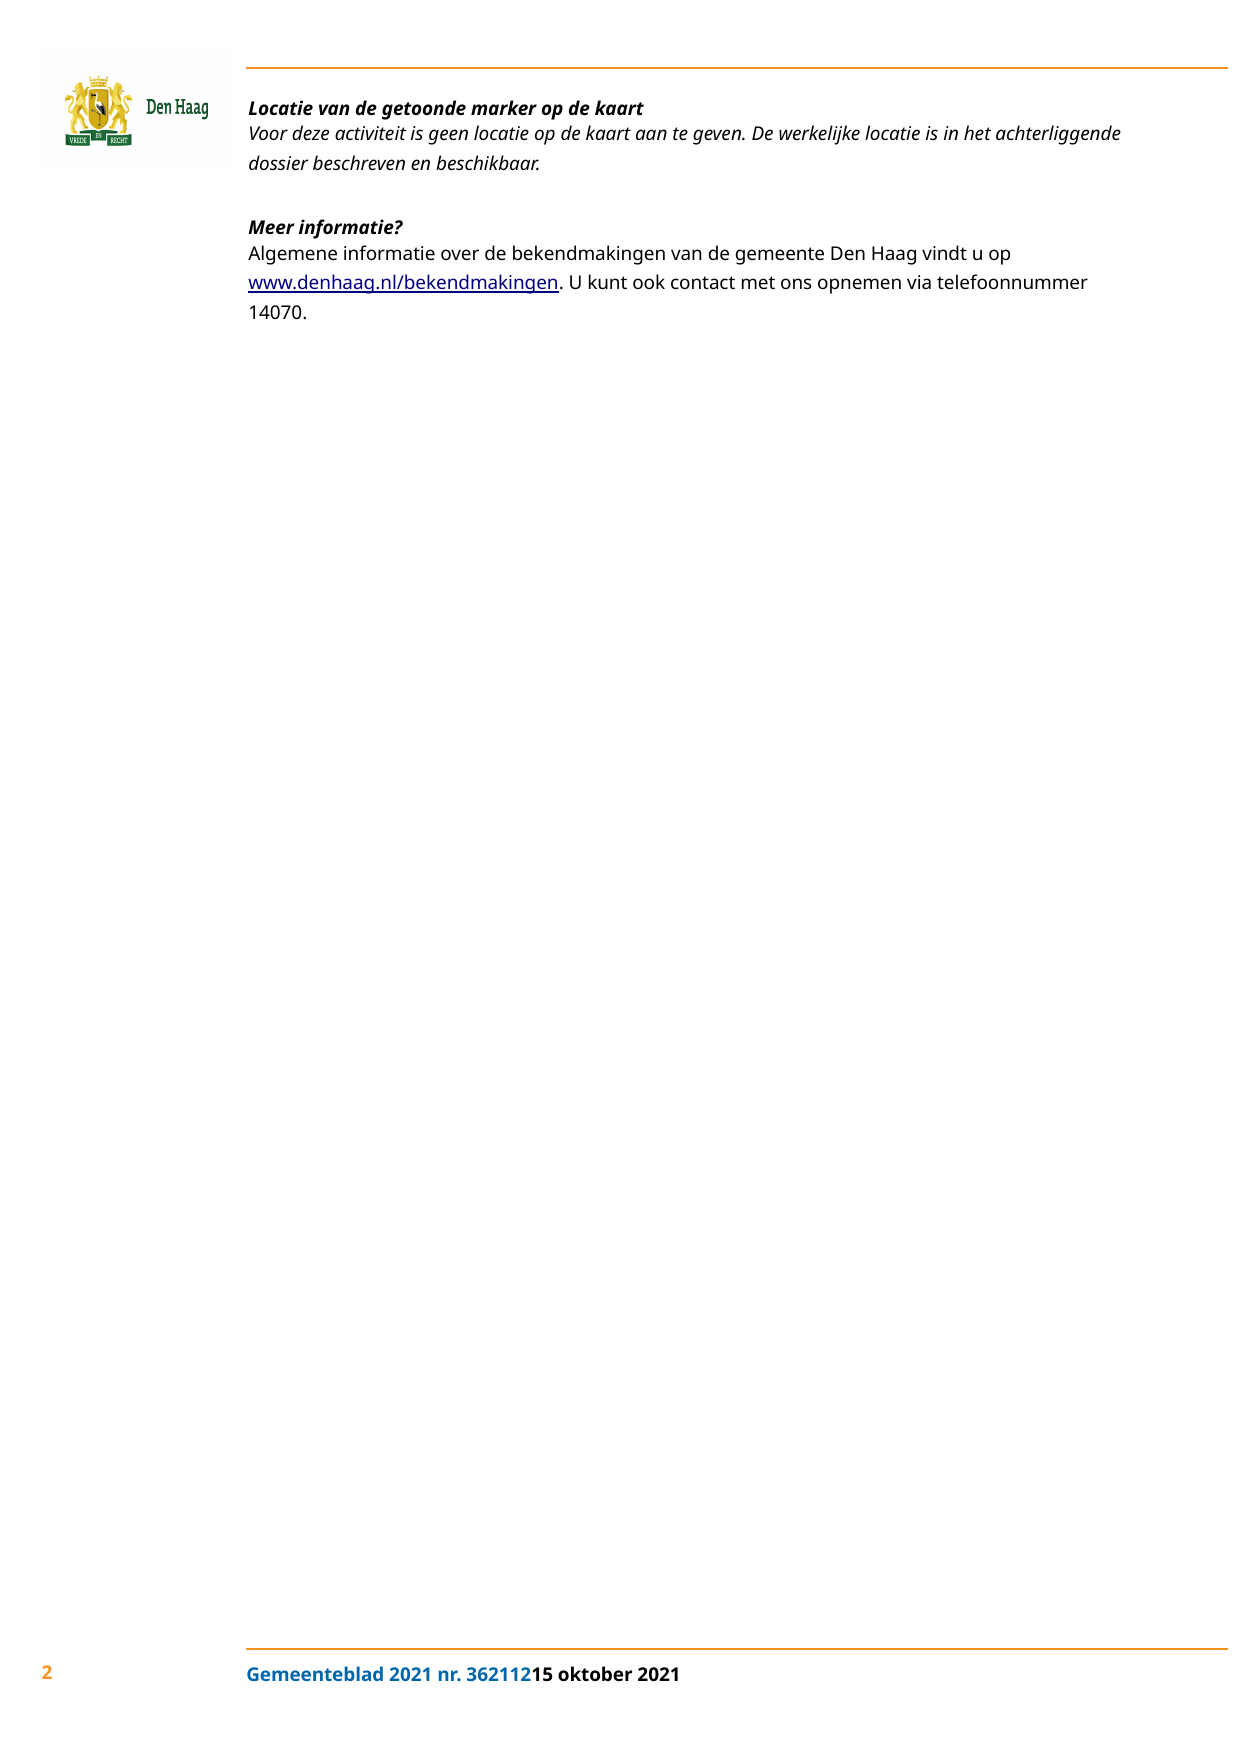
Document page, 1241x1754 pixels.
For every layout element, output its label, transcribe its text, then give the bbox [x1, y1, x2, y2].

picture [41, 47, 231, 172]
text Meer informatie? [248, 214, 1152, 240]
text Locatie van de getoonde marker op de kaart [248, 95, 1152, 121]
text Voor deze activiteit is geen locatie op de kaart aan te geven. De werkelijke locatie is in het achterliggende dossier beschreven en beschikbaar. [248, 121, 1152, 176]
text Algemene informatie over de bekendmakingen van de gemeente Den Haag vindt u op www.denhaag.nl/bekendmakingen. U kunt ook contact met ons opnemen via telefoonnummer 14070. [248, 240, 1152, 325]
